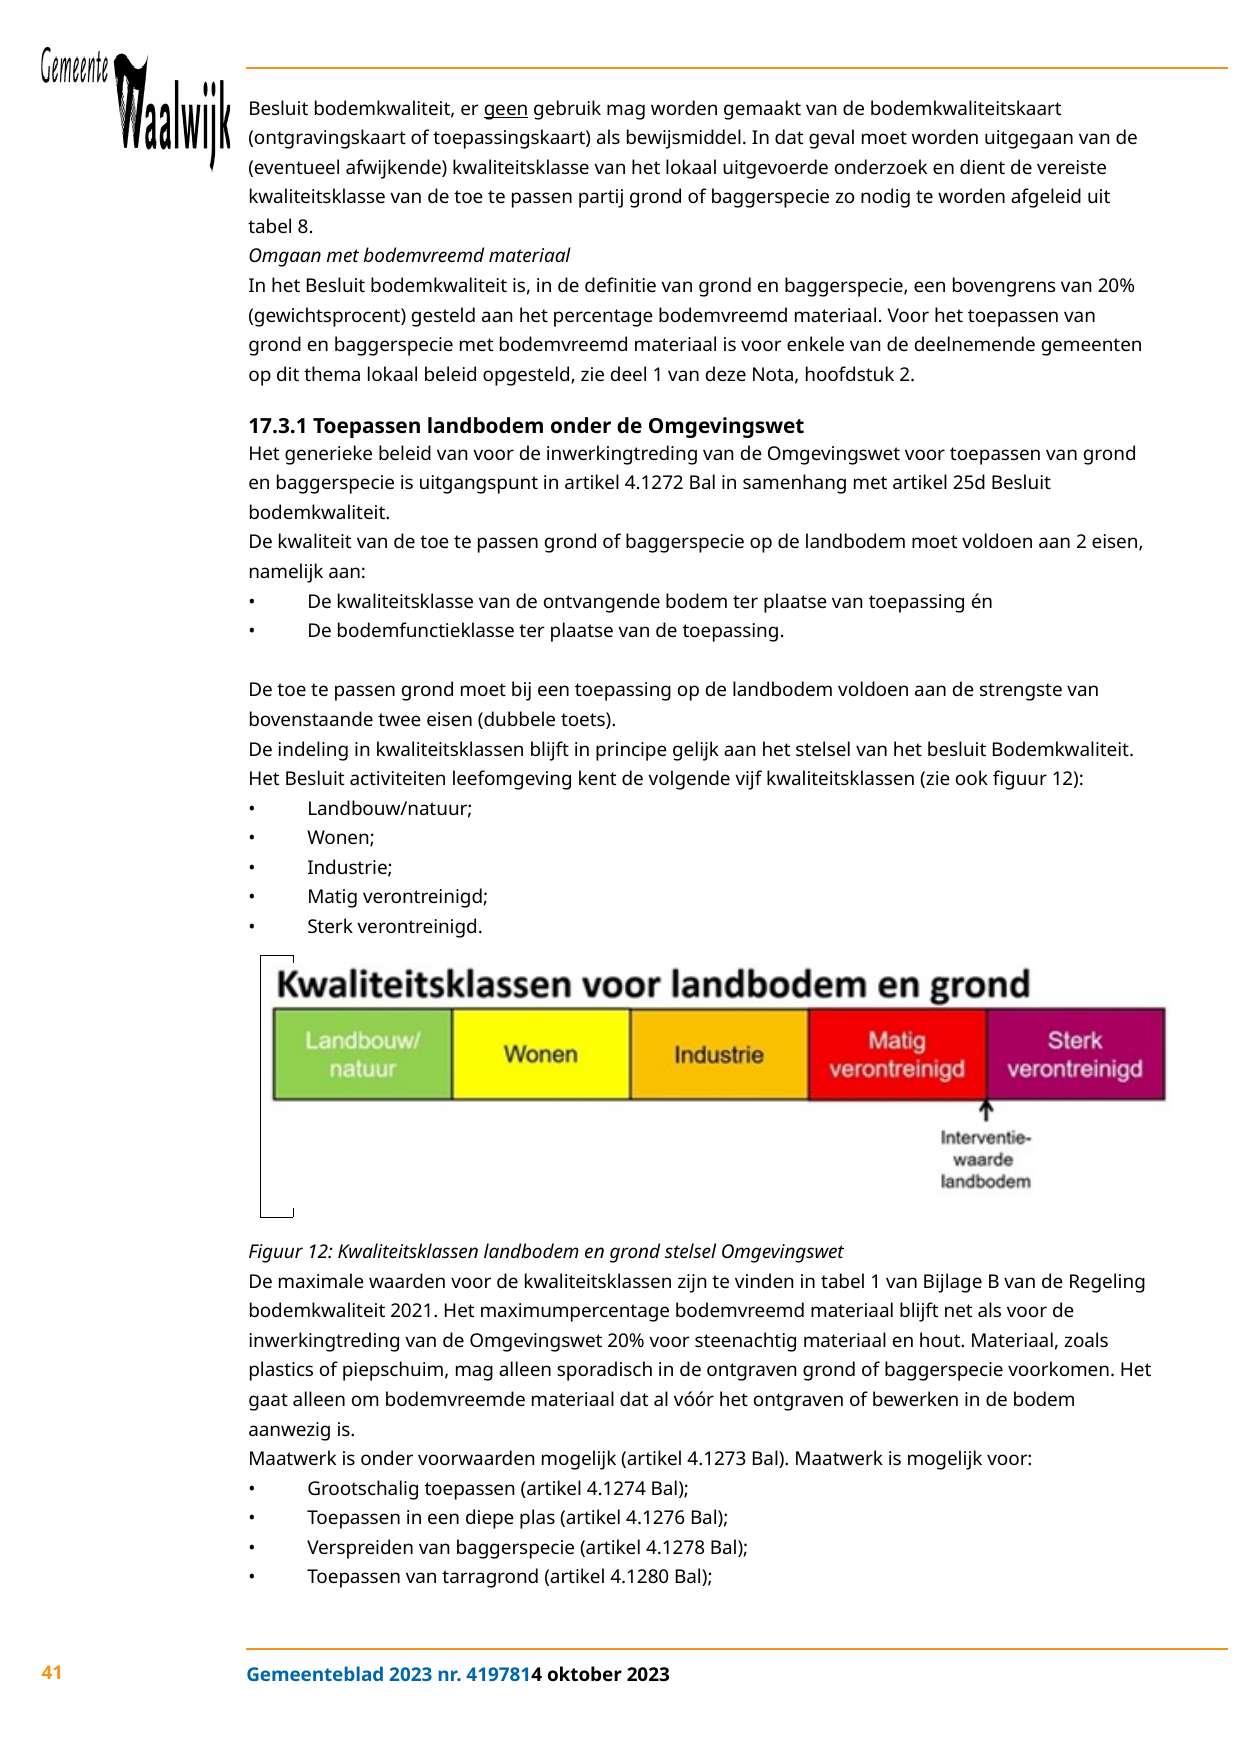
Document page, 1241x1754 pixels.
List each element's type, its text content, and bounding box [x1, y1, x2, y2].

text Figuur 12: Kwaliteitsklassen landbodem en grond stelsel Omgevingswet [248, 1238, 1152, 1264]
list De kwaliteitsklasse van de ontvangende bodem ter plaatse van toepassing én [248, 588, 1152, 613]
text De kwaliteit van de toe te passen grond of baggerspecie op de landbodem moet voldoen aan 2 eisen, namelijk aan: [248, 529, 1152, 584]
list Industrie; [248, 854, 1152, 880]
list Verspreiden van baggerspecie (artikel 4.1278 Bal); [248, 1534, 1152, 1560]
text Omgaan met bodemvreemd materiaal [248, 243, 1152, 268]
text De toe te passen grond moet bij een toepassing op de landbodem voldoen aan de strengste van bovenstaande twee eisen (dubbele toets). [248, 677, 1152, 732]
list Toepassen in een diepe plas (artikel 4.1276 Bal); [248, 1504, 1152, 1530]
text Besluit bodemkwaliteit, er geen gebruik mag worden gemaakt van de bodemkwaliteitskaart (ontgravingskaart of toepassingskaart) als bewijsmiddel. In dat geval moet worden uitgegaan van de (eventueel afwijkende) kwaliteitsklasse van het lokaal uitgevoerde onderzoek en dient de vereiste kwaliteitsklasse van de toe te passen partij grond of baggerspecie zo nodig te worden afgeleid uit tabel 8. [248, 95, 1152, 239]
list Wonen; [248, 824, 1152, 850]
text In het Besluit bodemkwaliteit is, in de definitie van grond en baggerspecie, een bovengrens van 20% (gewichtsprocent) gesteld aan het percentage bodemvreemd materiaal. Voor het toepassen van grond en baggerspecie met bodemvreemd materiaal is voor enkele van de deelnemende gemeenten op dit thema lokaal beleid opgesteld, zie deel 1 van deze Nota, hoofdstuk 2. [248, 272, 1152, 387]
picture [41, 47, 231, 172]
list Sterk verontreinigd. [248, 913, 1152, 939]
text De maximale waarden voor de kwaliteitsklassen zijn te vinden in tabel 1 van Bijlage B van de Regeling bodemkwaliteit 2021. Het maximumpercentage bodemvreemd materiaal blijft net als voor de inwerkingtreding van de Omgevingswet 20% voor steenachtig materiaal en hout. Materiaal, zoals plastics of piepschuim, mag alleen sporadisch in de ontgraven grond of baggerspecie voorkomen. Het gaat alleen om bodemvreemde materiaal dat al vóór het ontgraven of bewerken in de bodem aanwezig is. [248, 1268, 1152, 1442]
text Het generieke beleid van voor de inwerkingtreding van de Omgevingswet voor toepassen van grond en baggerspecie is uitgangspunt in artikel 4.1272 Bal in samenhang met artikel 25d Besluit bodemkwaliteit. [248, 440, 1152, 525]
text Maatwerk is onder voorwaarden mogelijk (artikel 4.1273 Bal). Maatwerk is mogelijk voor: [248, 1445, 1152, 1471]
list Grootschalig toepassen (artikel 4.1274 Bal); [248, 1475, 1152, 1501]
text 17.3.1 Toepassen landbodem onder de Omgevingswet [248, 411, 1152, 440]
list Landbouw/natuur; [248, 795, 1152, 821]
list Matig verontreinigd; [248, 884, 1152, 909]
picture [268, 963, 1173, 1208]
list De bodemfunctieklasse ter plaatse van de toepassing. [248, 617, 1152, 643]
list Toepassen van tarragrond (artikel 4.1280 Bal); [248, 1564, 1152, 1589]
text De indeling in kwaliteitsklassen blijft in principe gelijk aan het stelsel van het besluit Bodemkwaliteit. Het Besluit activiteiten leefomgeving kent de volgende vijf kwaliteitsklassen (zie ook figuur 12): [248, 736, 1152, 791]
